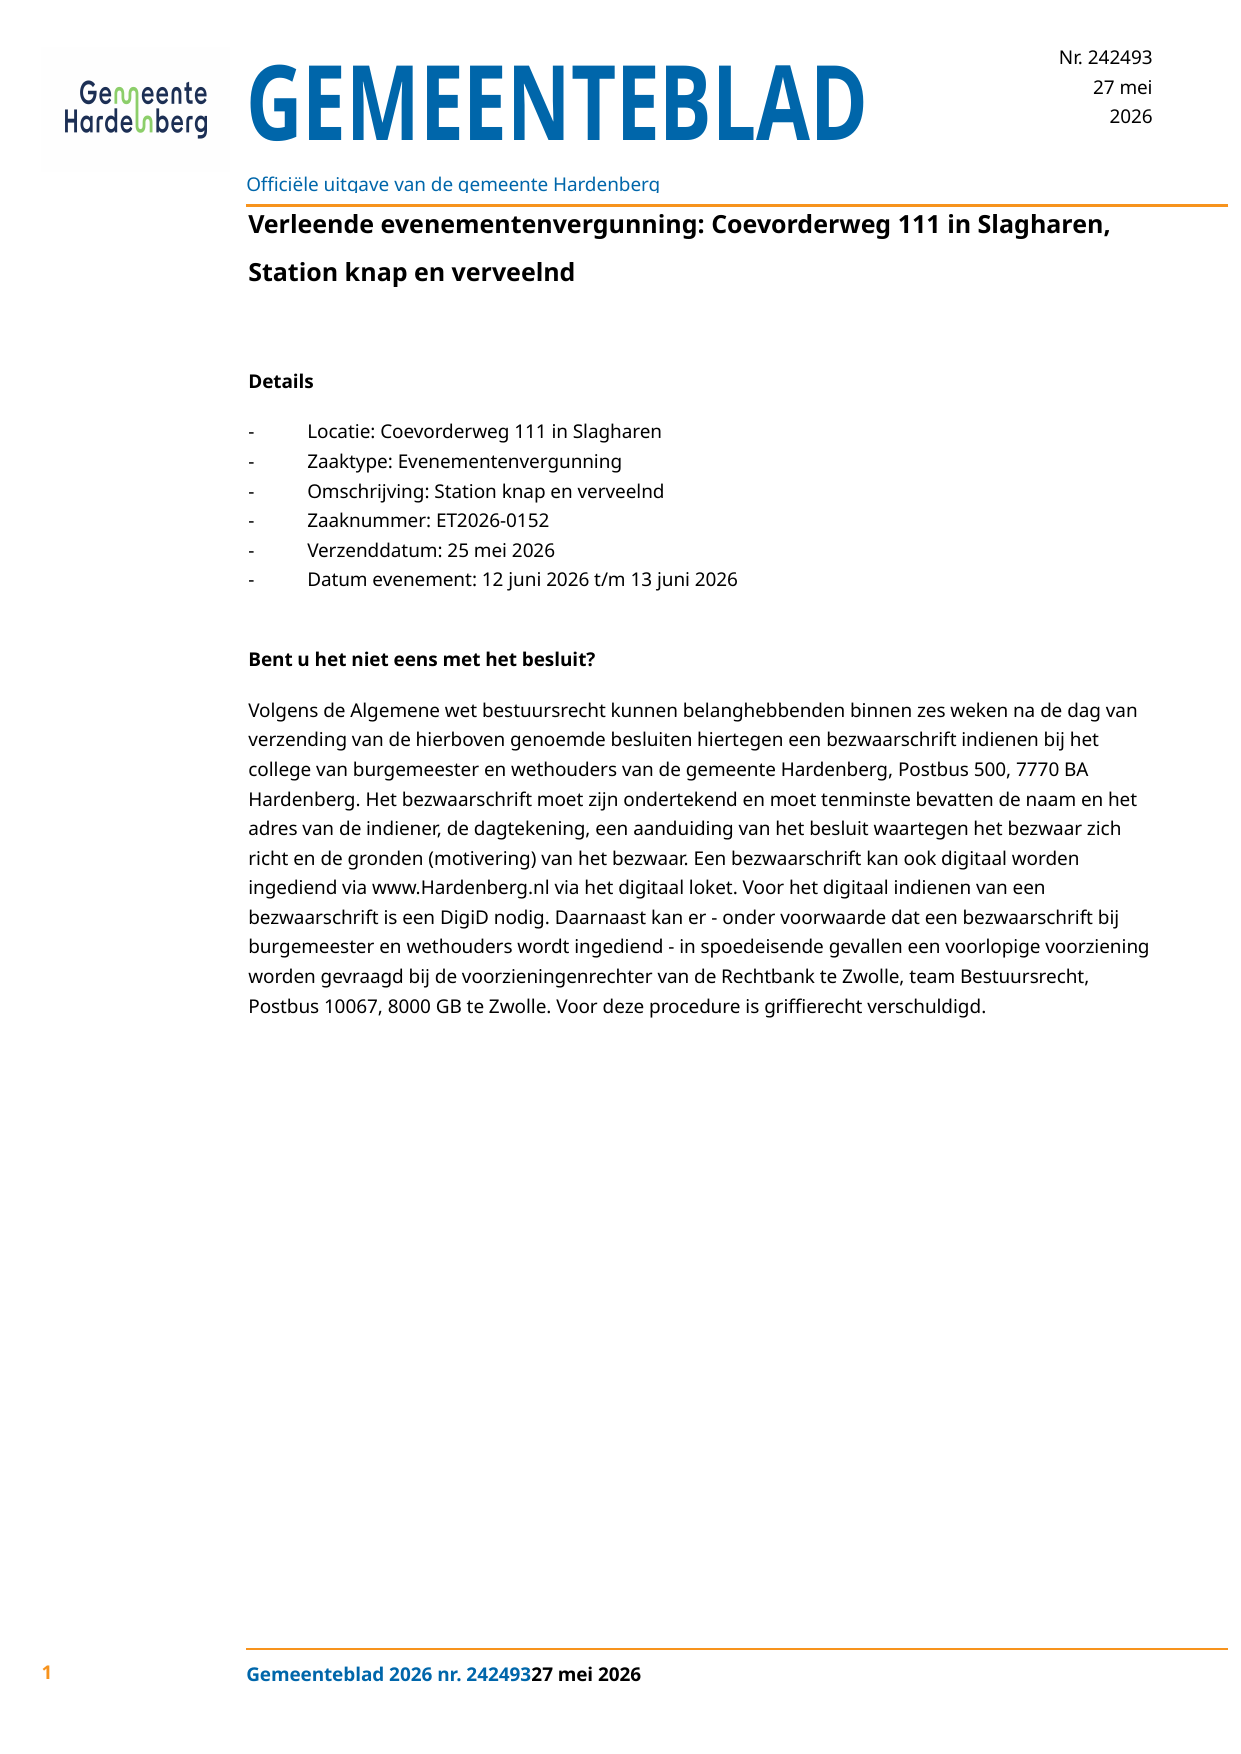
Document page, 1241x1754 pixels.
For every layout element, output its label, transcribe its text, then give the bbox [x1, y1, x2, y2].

list Verzenddatum: 25 mei 2026 [248, 537, 1152, 563]
picture [41, 47, 231, 172]
list Zaaktype: Evenementenvergunning [248, 448, 1152, 474]
text Bent u het niet eens met het besluit? [248, 647, 1152, 672]
text Volgens de Algemene wet bestuursrecht kunnen belanghebbenden binnen zes weken na de dag van verzending van de hierboven genoemde besluiten hiertegen een bezwaarschrift indienen bij het college van burgemeester en wethouders van de gemeente Hardenberg, Postbus 500, 7770 BA Hardenberg. Het bezwaarschrift moet zijn ondertekend en moet tenminste bevatten de naam en het adres van de indiener, de dagtekening, een aanduiding van het besluit waartegen het bezwaar zich richt en de gronden (motivering) van het bezwaar. Een bezwaarschrift kan ook digitaal worden ingediend via www.Hardenberg.nl via het digitaal loket. Voor het digitaal indienen van een bezwaarschrift is een DigiD nodig. Daarnaast kan er - onder voorwaarde dat een bezwaarschrift bij burgemeester en wethouders wordt ingediend - in spoedeisende gevallen een voorlopige voorziening worden gevraagd bij de voorzieningenrechter van de Rechtbank te Zwolle, team Bestuursrecht, Postbus 10067, 8000 GB te Zwolle. Voor deze procedure is griffierecht verschuldigd. [248, 697, 1152, 1019]
list Zaaknummer: ET2026-0152 [248, 507, 1152, 533]
text Verleende evenementenvergunning: Coevorderweg 111 in Slagharen, Station knap en verveelnd [248, 207, 1152, 288]
text Details [248, 368, 1152, 394]
list Datum evenement: 12 juni 2026 t/m 13 juni 2026 [248, 567, 1152, 592]
list Locatie: Coevorderweg 111 in Slagharen [248, 419, 1152, 444]
list Omschrijving: Station knap en verveelnd [248, 478, 1152, 504]
